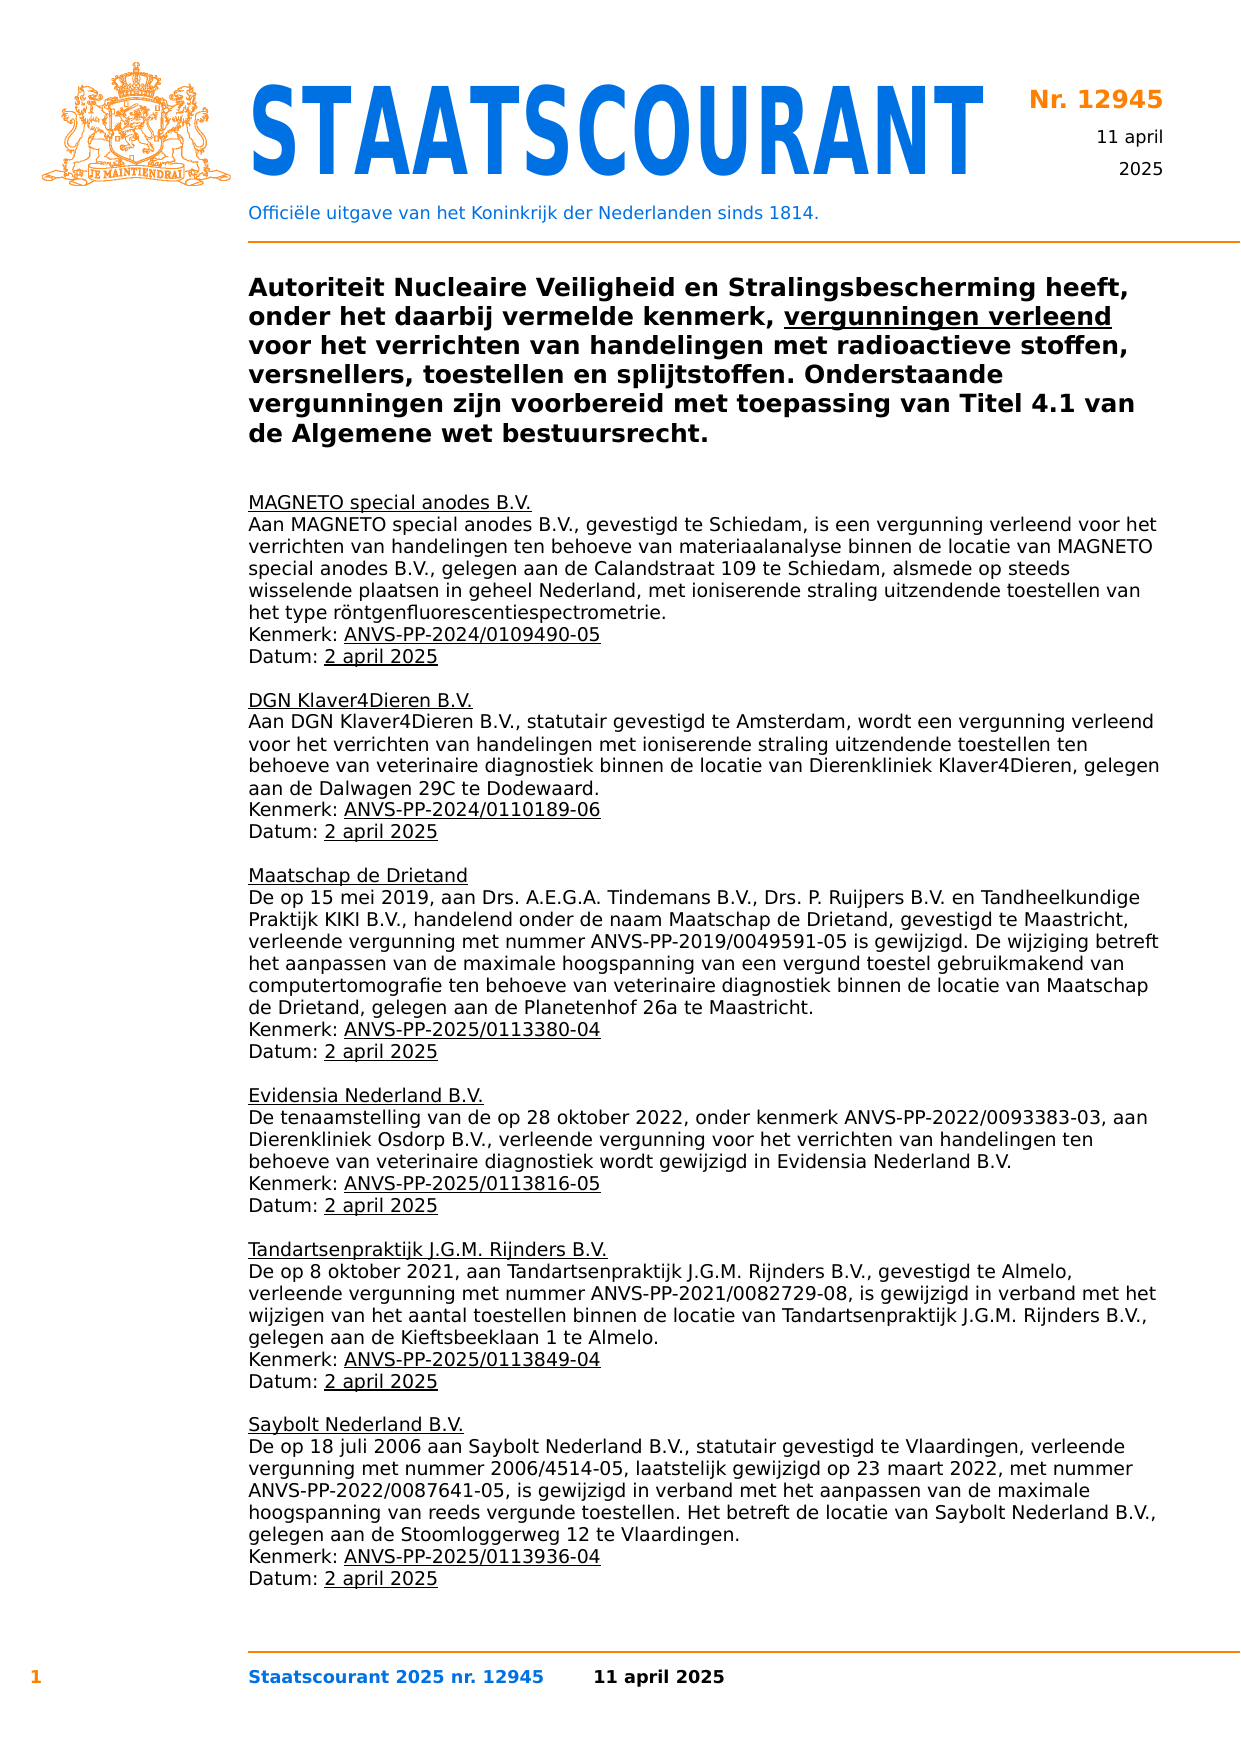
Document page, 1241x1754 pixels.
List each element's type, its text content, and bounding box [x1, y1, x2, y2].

text Aan DGN Klaver4Dieren B.V., statutair gevestigd te Amsterdam, wordt een vergunning verleend voor het verrichten van handelingen met ioniserende straling uitzendende toestellen ten behoeve van veterinaire diagnostiek binnen de locatie van Dierenkliniek Klaver4Dieren, gelegen aan de Dalwagen 29C te Dodewaard. [248, 711, 1163, 799]
text Tandartsenpraktijk J.G.M. Rijnders B.V. [248, 1239, 1163, 1261]
text MAGNETO special anodes B.V. [248, 492, 1163, 514]
text Datum: 2 april 2025 [248, 1195, 1163, 1217]
text Kenmerk: ANVS-PP-2025/0113849-04 [248, 1348, 1163, 1371]
text Kenmerk: ANVS-PP-2024/0109490-05 [248, 624, 1163, 646]
text Datum: 2 april 2025 [248, 1371, 1163, 1392]
subtitle Autoriteit Nucleaire Veiligheid en Stralingsbescherming heeft, onder het daarbij vermelde kenmerk, vergunningen verleend voor het verrichten van handelingen met radioactieve stoffen, versnellers, toestellen en splijtstoffen. Onderstaande vergunningen zijn voorbereid met toepassing van Titel 4.1 van de Algemene wet bestuursrecht. [248, 273, 1163, 448]
text Kenmerk: ANVS-PP-2025/0113936-04 [248, 1546, 1163, 1568]
text De op 18 juli 2006 aan Saybolt Nederland B.V., statutair gevestigd te Vlaardingen, verleende vergunning met nummer 2006/4514-05, laatstelijk gewijzigd op 23 maart 2022, met nummer ANVS-PP-2022/0087641-05, is gewijzigd in verband met het aanpassen van de maximale hoogspanning van reeds vergunde toestellen. Het betreft de locatie van Saybolt Nederland B.V., gelegen aan de Stoomloggerweg 12 te Vlaardingen. [248, 1436, 1163, 1546]
text Kenmerk: ANVS-PP-2024/0110189-06 [248, 799, 1163, 821]
text Datum: 2 april 2025 [248, 821, 1163, 843]
table_cell 2025 [998, 153, 1240, 203]
table_cell Officiële uitgave van het Koninkrijk der Nederlanden sinds 1814. [248, 203, 1240, 241]
text Aan MAGNETO special anodes B.V., gevestigd te Schiedam, is een vergunning verleend voor het verrichten van handelingen ten behoeve van materiaalanalyse binnen de locatie van MAGNETO special anodes B.V., gelegen aan de Calandstraat 109 te Schiedam, alsmede op steeds wisselende plaatsen in geheel Nederland, met ioniserende straling uitzendende toestellen van het type röntgenfluorescentiespectrometrie. [248, 514, 1163, 624]
text De op 8 oktober 2021, aan Tandartsenpraktijk J.G.M. Rijnders B.V., gevestigd te Almelo, verleende vergunning met nummer ANVS-PP-2021/0082729-08, is gewijzigd in verband met het wijzigen van het aantal toestellen binnen de locatie van Tandartsenpraktijk J.G.M. Rijnders B.V., gelegen aan de Kieftsbeeklaan 1 te Almelo. [248, 1261, 1163, 1348]
text Datum: 2 april 2025 [248, 1568, 1163, 1590]
text Datum: 2 april 2025 [248, 1041, 1163, 1063]
text De tenaamstelling van de op 28 oktober 2022, onder kenmerk ANVS-PP-2022/0093383-03, aan Dierenkliniek Osdorp B.V., verleende vergunning voor het verrichten van handelingen ten behoeve van veterinaire diagnostiek wordt gewijzigd in Evidensia Nederland B.V. [248, 1107, 1163, 1173]
table_header STAATSCOURANT [248, 62, 998, 203]
text Datum: 2 april 2025 [248, 646, 1163, 668]
text Evidensia Nederland B.V. [248, 1085, 1163, 1107]
text Kenmerk: ANVS-PP-2025/0113380-04 [248, 1019, 1163, 1041]
table_header Nr. 12945 [998, 62, 1240, 121]
text Kenmerk: ANVS-PP-2025/0113816-05 [248, 1173, 1163, 1195]
picture [41, 62, 231, 186]
text DGN Klaver4Dieren B.V. [248, 689, 1163, 711]
text Maatschap de Drietand [248, 865, 1163, 887]
text De op 15 mei 2019, aan Drs. A.E.G.A. Tindemans B.V., Drs. P. Ruijpers B.V. en Tandheelkundige Praktijk KIKI B.V., handelend onder de naam Maatschap de Drietand, gevestigd te Maastricht, verleende vergunning met nummer ANVS-PP-2019/0049591-05 is gewijzigd. De wijziging betreft het aanpassen van de maximale hoogspanning van een vergund toestel gebruikmakend van computertomografie ten behoeve van veterinaire diagnostiek binnen de locatie van Maatschap de Drietand, gelegen aan de Planetenhof 26a te Maastricht. [248, 887, 1163, 1019]
table_header [25, 62, 248, 241]
table_cell 11 april [998, 121, 1240, 153]
text Saybolt Nederland B.V. [248, 1414, 1163, 1436]
